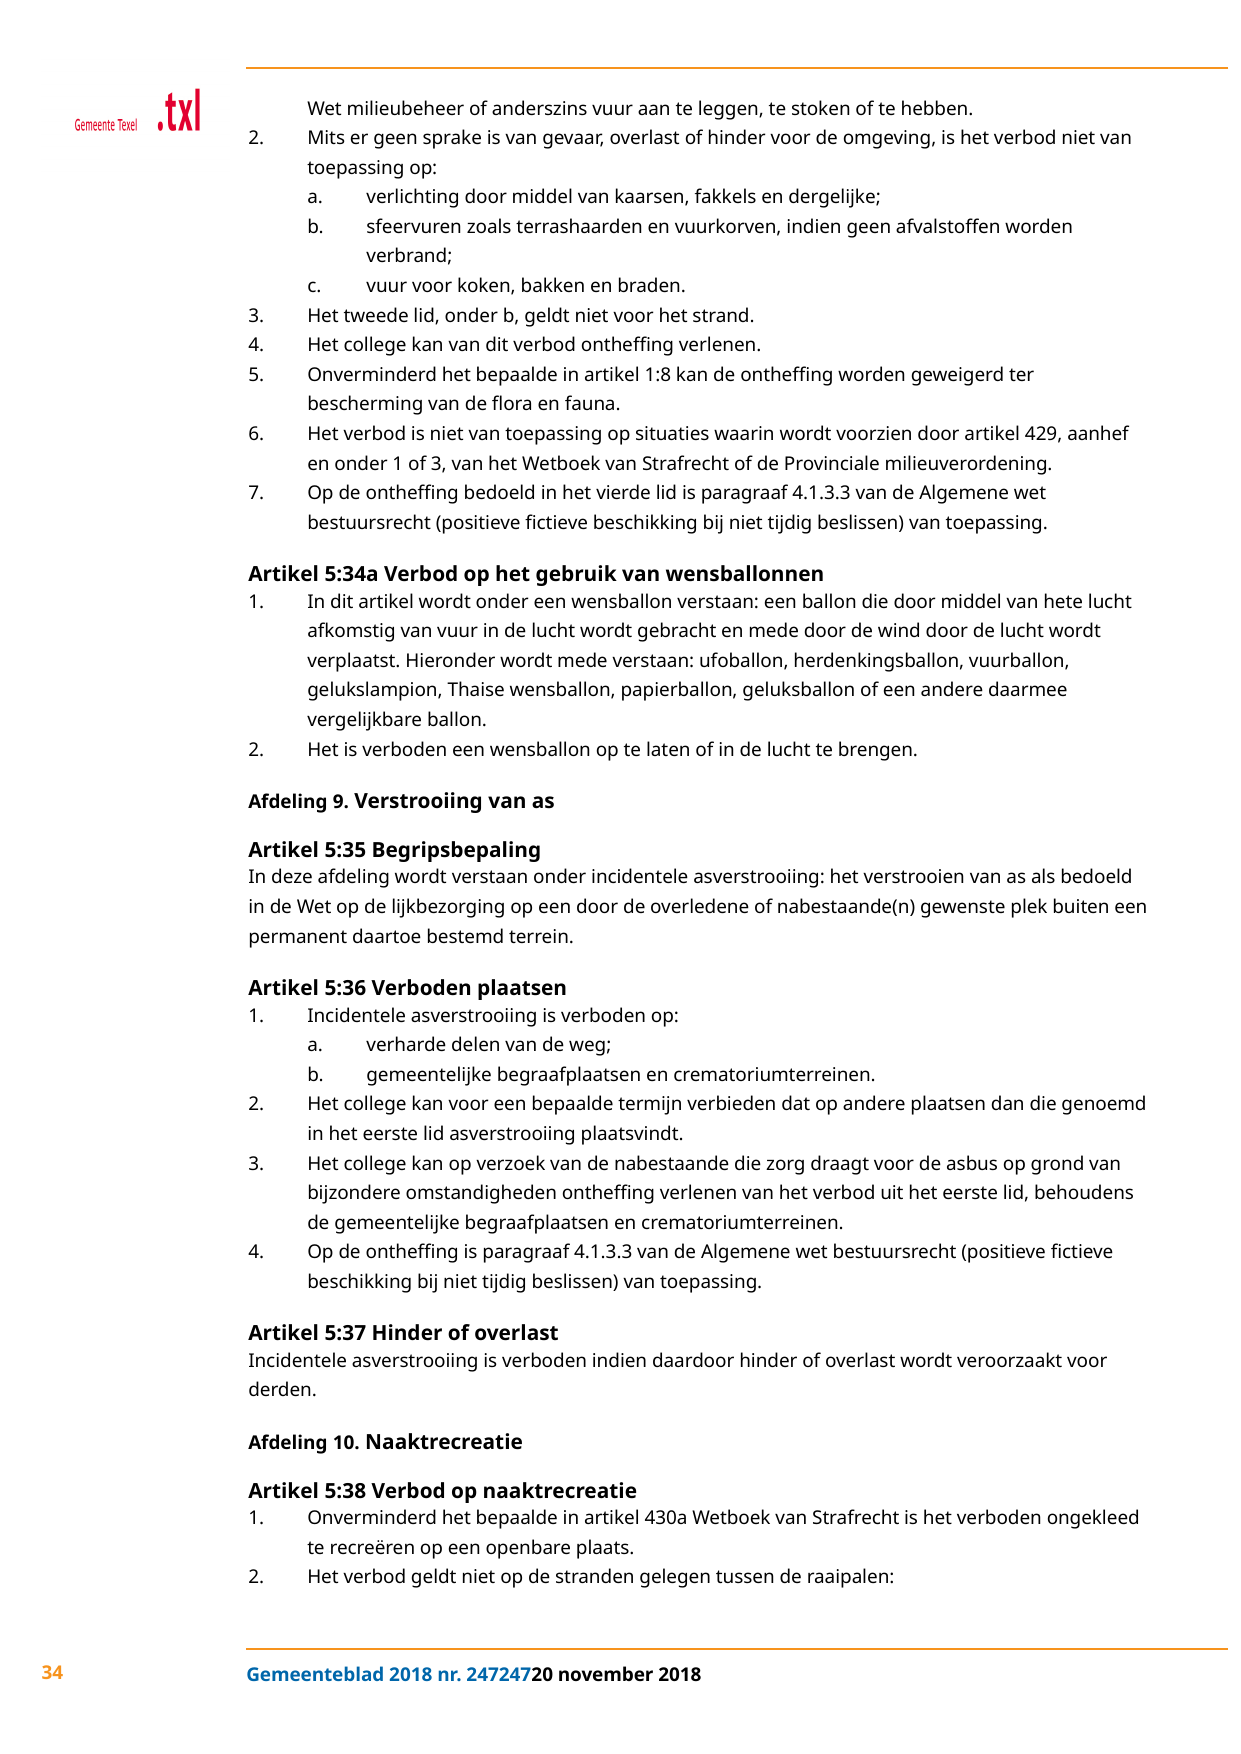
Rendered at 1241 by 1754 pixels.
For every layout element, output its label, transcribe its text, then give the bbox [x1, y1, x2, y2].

list Incidentele asverstrooiing is verboden op: [248, 1002, 1152, 1027]
list Het verbod is niet van toepassing op situaties waarin wordt voorzien door artikel 429, aanhef en onder 1 of 3, van het Wetboek van Strafrecht of de Provinciale milieuverordening. [248, 420, 1152, 476]
list Onverminderd het bepaalde in artikel 430a Wetboek van Strafrecht is het verboden ongekleed te recreëren op een openbare plaats. [248, 1504, 1152, 1560]
list Mits er geen sprake is van gevaar, overlast of hinder voor de omgeving, is het verbod niet van toepassing op: [248, 124, 1152, 180]
text Artikel 5:36 Verboden plaatsen [248, 973, 1152, 1002]
list Op de ontheffing bedoeld in het vierde lid is paragraaf 4.1.3.3 van de Algemene wet bestuursrecht (positieve fictieve beschikking bij niet tijdig beslissen) van toepassing. [248, 479, 1152, 535]
list Het college kan voor een bepaalde termijn verbieden dat op andere plaatsen dan die genoemd in het eerste lid asverstrooiing plaatsvindt. [248, 1091, 1152, 1146]
list Onverminderd het bepaalde in artikel 1:8 kan de ontheffing worden geweigerd ter bescherming van de flora en fauna. [248, 361, 1152, 416]
text Artikel 5:38 Verbod op naaktrecreatie [248, 1476, 1152, 1504]
list Het tweede lid, onder b, geldt niet voor het strand. [248, 302, 1152, 328]
list gemeentelijke begraafplaatsen en crematoriumterreinen. [307, 1061, 1152, 1087]
list Op de ontheffing is paragraaf 4.1.3.3 van de Algemene wet bestuursrecht (positieve fictieve beschikking bij niet tijdig beslissen) van toepassing. [248, 1238, 1152, 1294]
list Het is verboden een wensballon op te laten of in de lucht te brengen. [248, 736, 1152, 761]
list Wet milieubeheer of anderszins vuur aan te leggen, te stoken of te hebben. [248, 95, 1152, 121]
text Artikel 5:35 Begripsbepaling [248, 835, 1152, 864]
text Incidentele asverstrooiing is verboden indien daardoor hinder of overlast wordt veroorzaakt voor derden. [248, 1347, 1152, 1402]
text In deze afdeling wordt verstaan onder incidentele asverstrooiing: het verstrooien van as als bedoeld in de Wet op de lijkbezorging op een door de overledene of nabestaande(n) gewenste plek buiten een permanent daartoe bestemd terrein. [248, 864, 1152, 949]
picture [41, 47, 231, 172]
list verharde delen van de weg; [307, 1031, 1152, 1057]
list verlichting door middel van kaarsen, fakkels en dergelijke; [307, 183, 1152, 209]
text Artikel 5:34a Verbod op het gebruik van wensballonnen [248, 559, 1152, 588]
text Afdeling 9. Verstrooiing van as [248, 786, 1152, 814]
list Het verbod geldt niet op de stranden gelegen tussen de raaipalen: [248, 1564, 1152, 1589]
list Het college kan op verzoek van de nabestaande die zorg draagt voor de asbus op grond van bijzondere omstandigheden ontheffing verlenen van het verbod uit het eerste lid, behoudens de gemeentelijke begraafplaatsen en crematoriumterreinen. [248, 1150, 1152, 1234]
text Afdeling 10. Naaktrecreatie [248, 1427, 1152, 1455]
list sfeervuren zoals terrashaarden en vuurkorven, indien geen afvalstoffen worden verbrand; [307, 213, 1152, 268]
text Artikel 5:37 Hinder of overlast [248, 1318, 1152, 1347]
list Het college kan van dit verbod ontheffing verlenen. [248, 331, 1152, 357]
list In dit artikel wordt onder een wensballon verstaan: een ballon die door middel van hete lucht afkomstig van vuur in de lucht wordt gebracht en mede door de wind door de lucht wordt verplaatst. Hieronder wordt mede verstaan: ufoballon, herdenkingsballon, vuurballon, gelukslampion, Thaise wensballon, papierballon, geluksballon of een andere daarmee vergelijkbare ballon. [248, 588, 1152, 732]
list vuur voor koken, bakken en braden. [307, 272, 1152, 298]
